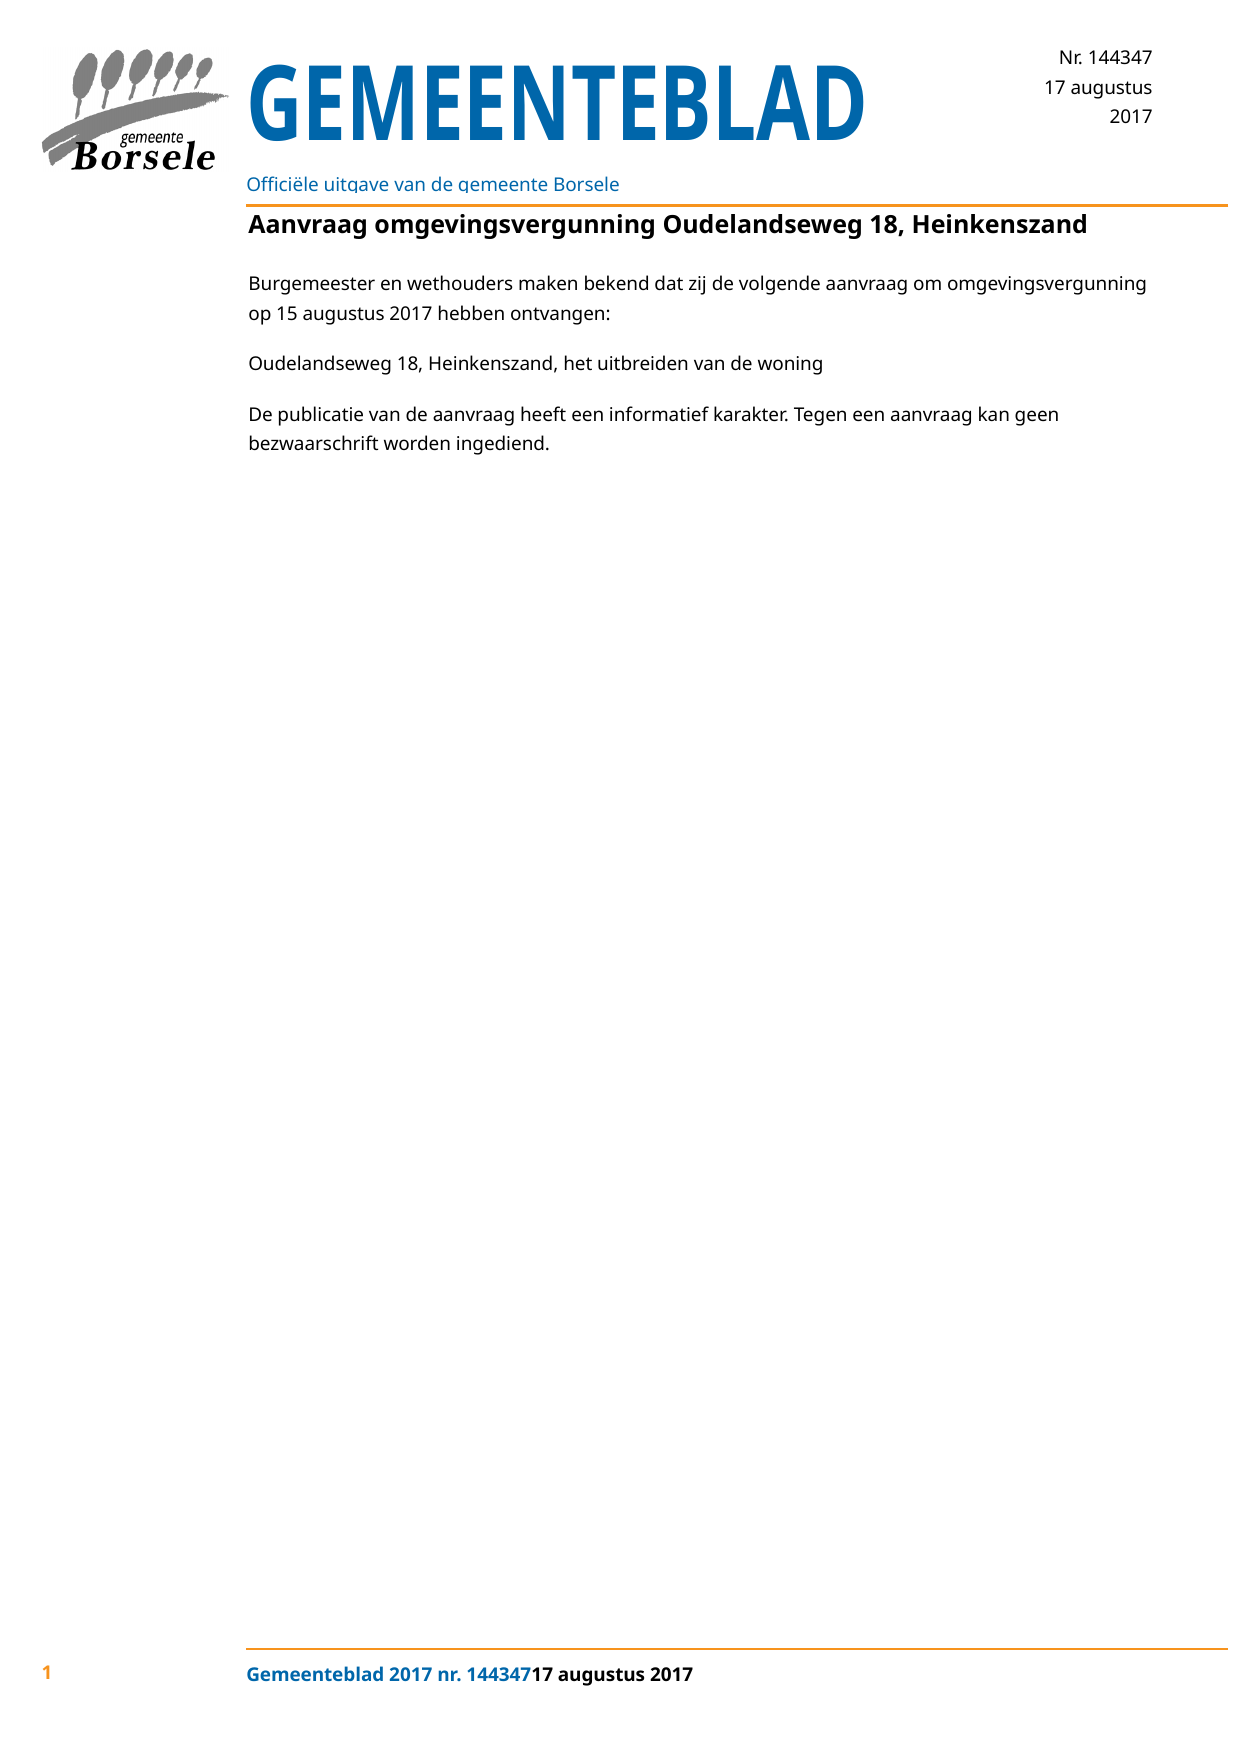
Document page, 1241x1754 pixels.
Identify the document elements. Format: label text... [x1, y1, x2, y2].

text De publicatie van de aanvraag heeft een informatief karakter. Tegen een aanvraag kan geen bezwaarschrift worden ingediend. [248, 401, 1152, 456]
picture [41, 47, 231, 172]
text Oudelandseweg 18, Heinkenszand, het uitbreiden van de woning [248, 350, 1152, 376]
text Burgemeester en wethouders maken bekend dat zij de volgende aanvraag om omgevingsvergunning op 15 augustus 2017 hebben ontvangen: [248, 270, 1152, 326]
text Aanvraag omgevingsvergunning Oudelandseweg 18, Heinkenszand [248, 207, 1152, 241]
